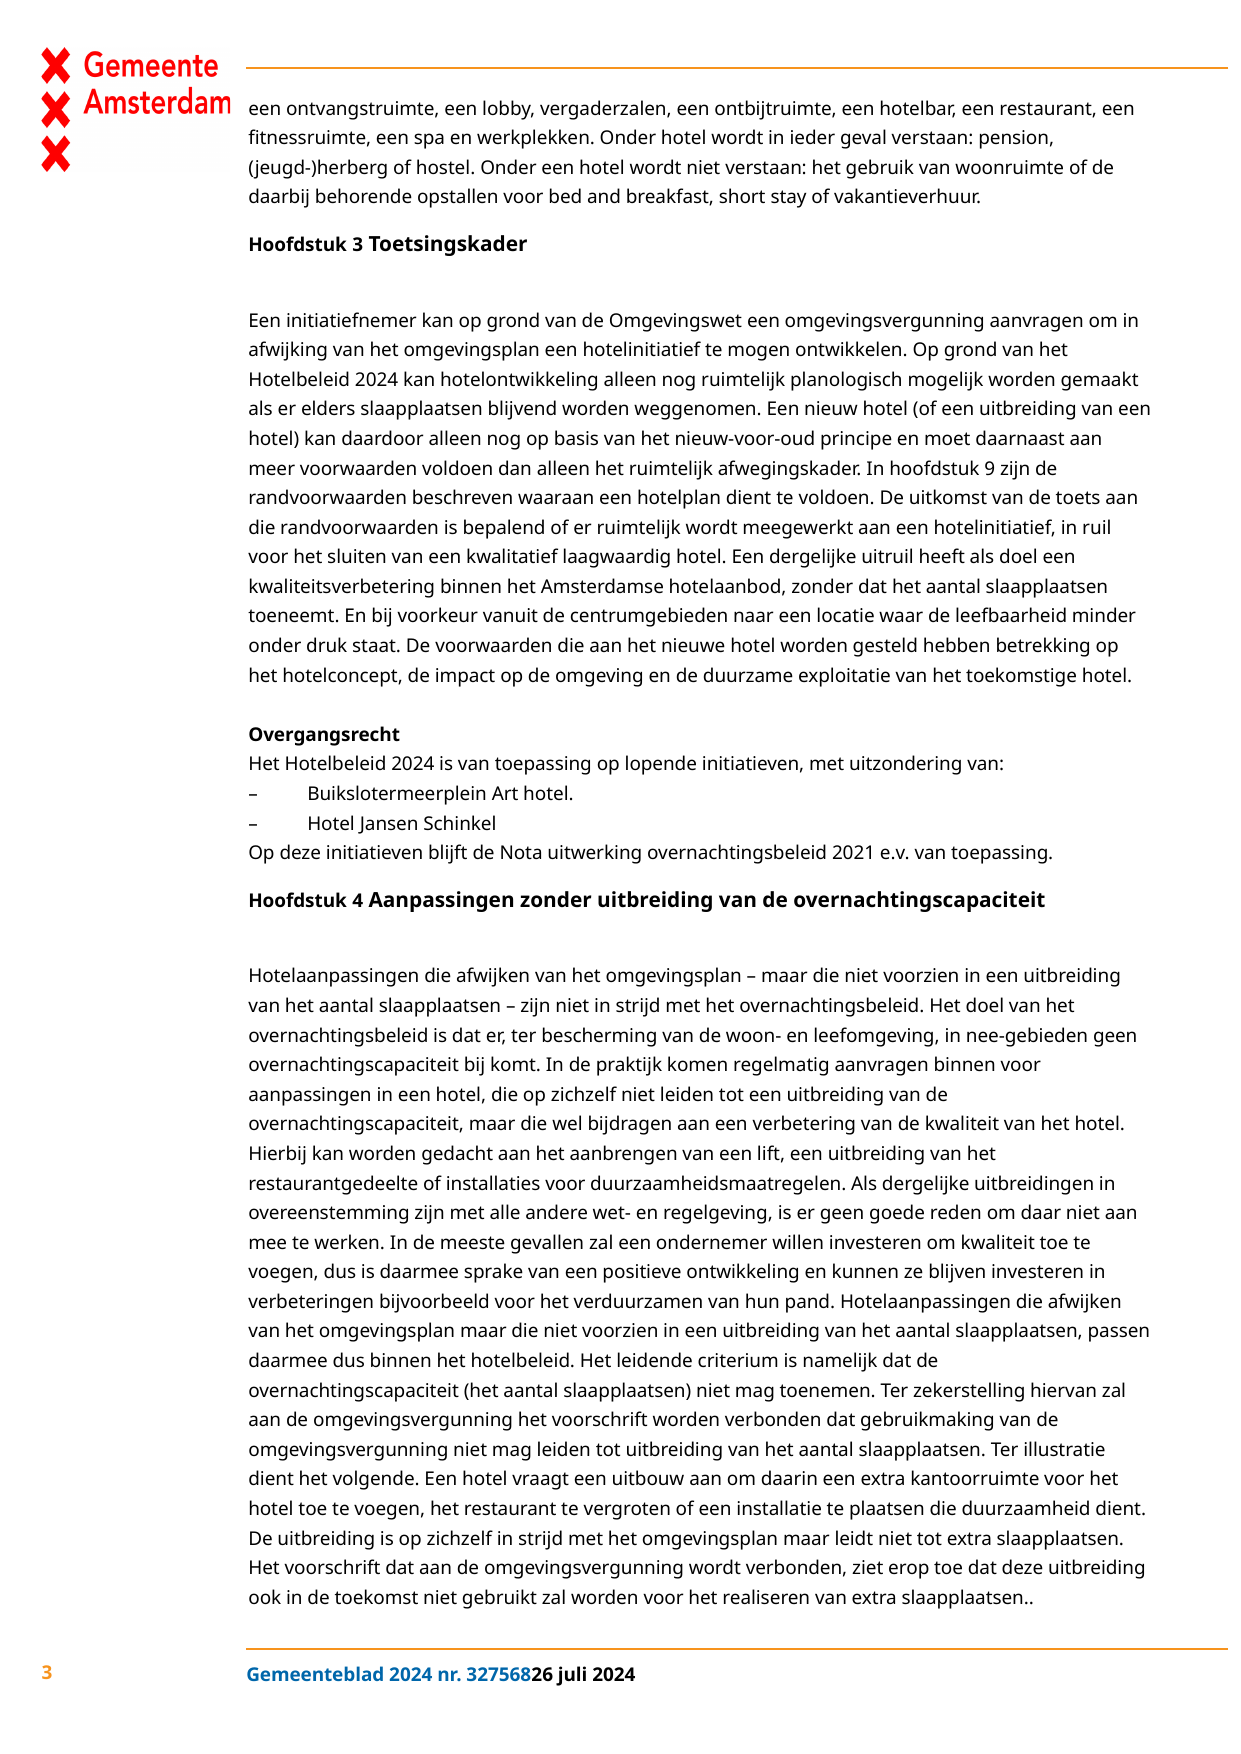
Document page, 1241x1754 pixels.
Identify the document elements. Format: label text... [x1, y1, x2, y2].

text Een initiatiefnemer kan op grond van de Omgevingswet een omgevingsvergunning aanvragen om in afwijking van het omgevingsplan een hotelinitiatief te mogen ontwikkelen. Op grond van het Hotelbeleid 2024 kan hotelontwikkeling alleen nog ruimtelijk planologisch mogelijk worden gemaakt als er elders slaapplaatsen blijvend worden weggenomen. Een nieuw hotel (of een uitbreiding van een hotel) kan daardoor alleen nog op basis van het nieuw-voor-oud principe en moet daarnaast aan meer voorwaarden voldoen dan alleen het ruimtelijk afwegingskader. In hoofdstuk 9 zijn de randvoorwaarden beschreven waaraan een hotelplan dient te voldoen. De uitkomst van de toets aan die randvoorwaarden is bepalend of er ruimtelijk wordt meegewerkt aan een hotelinitiatief, in ruil voor het sluiten van een kwalitatief laagwaardig hotel. Een dergelijke uitruil heeft als doel een kwaliteitsverbetering binnen het Amsterdamse hotelaanbod, zonder dat het aantal slaapplaatsen toeneemt. En bij voorkeur vanuit de centrumgebieden naar een locatie waar de leefbaarheid minder onder druk staat. De voorwaarden die aan het nieuwe hotel worden gesteld hebben betrekking op het hotelconcept, de impact op de omgeving en de duurzame exploitatie van het toekomstige hotel. [248, 307, 1152, 688]
text Hoofdstuk 3 Toetsingskader [248, 229, 1152, 258]
picture [41, 47, 231, 172]
list Buikslotermeerplein Art hotel. [248, 780, 1152, 806]
text Hotelaanpassingen die afwijken van het omgevingsplan – maar die niet voorzien in een uitbreiding van het aantal slaapplaatsen – zijn niet in strijd met het overnachtingsbeleid. Het doel van het overnachtingsbeleid is dat er, ter bescherming van de woon- en leefomgeving, in nee-gebieden geen overnachtingscapaciteit bij komt. In de praktijk komen regelmatig aanvragen binnen voor aanpassingen in een hotel, die op zichzelf niet leiden tot een uitbreiding van de overnachtingscapaciteit, maar die wel bijdragen aan een verbetering van de kwaliteit van het hotel. Hierbij kan worden gedacht aan het aanbrengen van een lift, een uitbreiding van het restaurantgedeelte of installaties voor duurzaamheidsmaatregelen. Als dergelijke uitbreidingen in overeenstemming zijn met alle andere wet- en regelgeving, is er geen goede reden om daar niet aan mee te werken. In de meeste gevallen zal een ondernemer willen investeren om kwaliteit toe te voegen, dus is daarmee sprake van een positieve ontwikkeling en kunnen ze blijven investeren in verbeteringen bijvoorbeeld voor het verduurzamen van hun pand. Hotelaanpassingen die afwijken van het omgevingsplan maar die niet voorzien in een uitbreiding van het aantal slaapplaatsen, passen daarmee dus binnen het hotelbeleid. Het leidende criterium is namelijk dat de overnachtingscapaciteit (het aantal slaapplaatsen) niet mag toenemen. Ter zekerstelling hiervan zal aan de omgevingsvergunning het voorschrift worden verbonden dat gebruikmaking van de omgevingsvergunning niet mag leiden tot uitbreiding van het aantal slaapplaatsen. Ter illustratie dient het volgende. Een hotel vraagt een uitbouw aan om daarin een extra kantoorruimte voor het hotel toe te voegen, het restaurant te vergroten of een installatie te plaatsen die duurzaamheid dient. De uitbreiding is op zichzelf in strijd met het omgevingsplan maar leidt niet tot extra slaapplaatsen. Het voorschrift dat aan de omgevingsvergunning wordt verbonden, ziet erop toe dat deze uitbreiding ook in de toekomst niet gebruikt zal worden voor het realiseren van extra slaapplaatsen.. [248, 963, 1152, 1610]
text een ontvangstruimte, een lobby, vergaderzalen, een ontbijtruimte, een hotelbar, een restaurant, een fitnessruimte, een spa en werkplekken. Onder hotel wordt in ieder geval verstaan: pension, (jeugd-)herberg of hostel. Onder een hotel wordt niet verstaan: het gebruik van woonruimte of de daarbij behorende opstallen voor bed and breakfast, short stay of vakantieverhuur. [248, 95, 1152, 209]
text Hoofdstuk 4 Aanpassingen zonder uitbreiding van de overnachtingscapaciteit [248, 885, 1152, 913]
text Op deze initiatieven blijft de Nota uitwerking overnachtingsbeleid 2021 e.v. van toepassing. [248, 839, 1152, 865]
text Het Hotelbeleid 2024 is van toepassing op lopende initiatieven, met uitzondering van: [248, 751, 1152, 776]
list Hotel Jansen Schinkel [248, 810, 1152, 836]
text Overgangsrecht [248, 721, 1152, 747]
